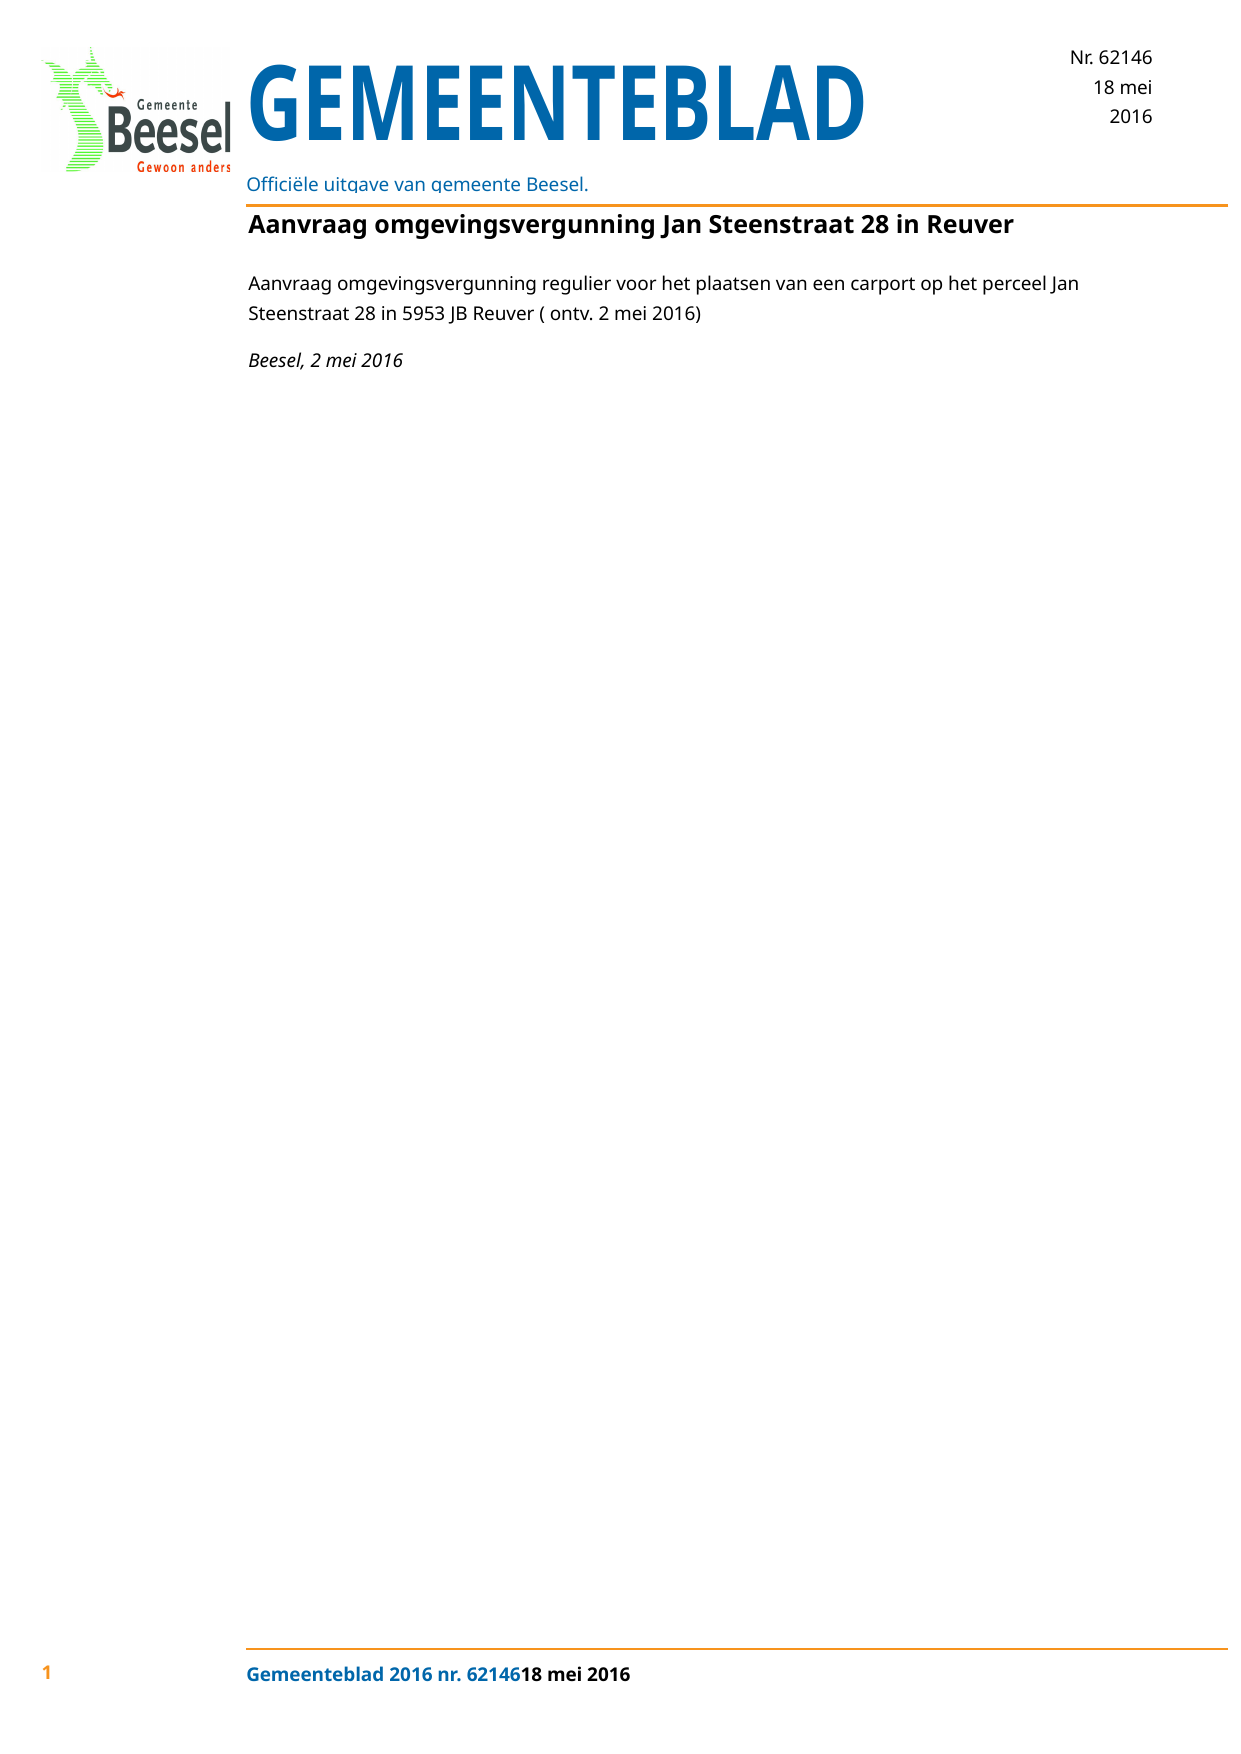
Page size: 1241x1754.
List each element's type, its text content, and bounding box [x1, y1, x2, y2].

text Beesel, 2 mei 2016 [248, 348, 1152, 373]
text Aanvraag omgevingsvergunning Jan Steenstraat 28 in Reuver [248, 207, 1152, 241]
text Aanvraag omgevingsvergunning regulier voor het plaatsen van een carport op het perceel Jan Steenstraat 28 in 5953 JB Reuver ( ontv. 2 mei 2016) [248, 270, 1152, 326]
picture [41, 47, 231, 172]
